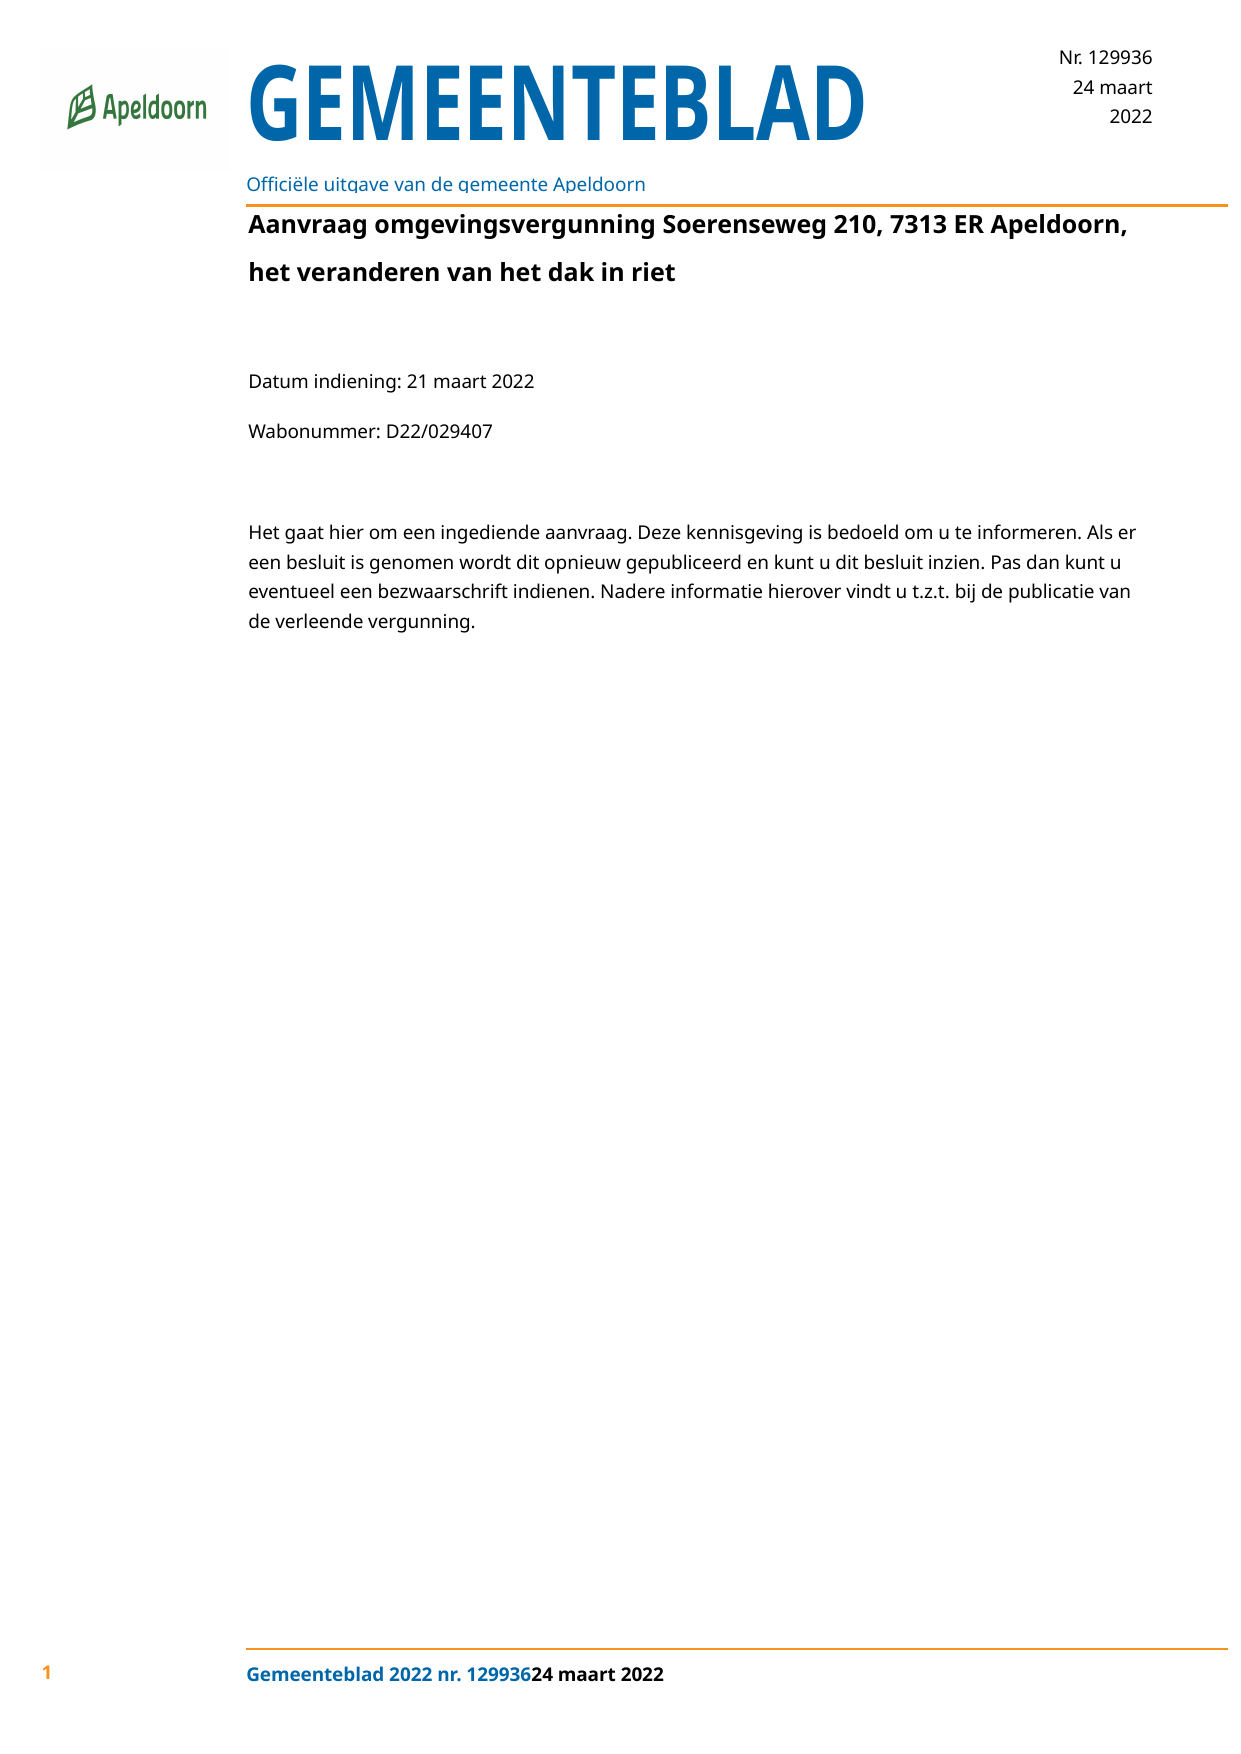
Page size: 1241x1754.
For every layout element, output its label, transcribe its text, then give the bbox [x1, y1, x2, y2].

text Aanvraag omgevingsvergunning Soerenseweg 210, 7313 ER Apeldoorn, het veranderen van het dak in riet [248, 207, 1152, 288]
text Het gaat hier om een ingediende aanvraag. Deze kennisgeving is bedoeld om u te informeren. Als er een besluit is genomen wordt dit opnieuw gepubliceerd en kunt u dit besluit inzien. Pas dan kunt u eventueel een bezwaarschrift indienen. Nadere informatie hierover vindt u t.z.t. bij de publicatie van de verleende vergunning. [248, 519, 1152, 634]
text Wabonummer: D22/029407 [248, 419, 1152, 444]
text Datum indiening: 21 maart 2022 [248, 368, 1152, 394]
picture [41, 47, 231, 172]
